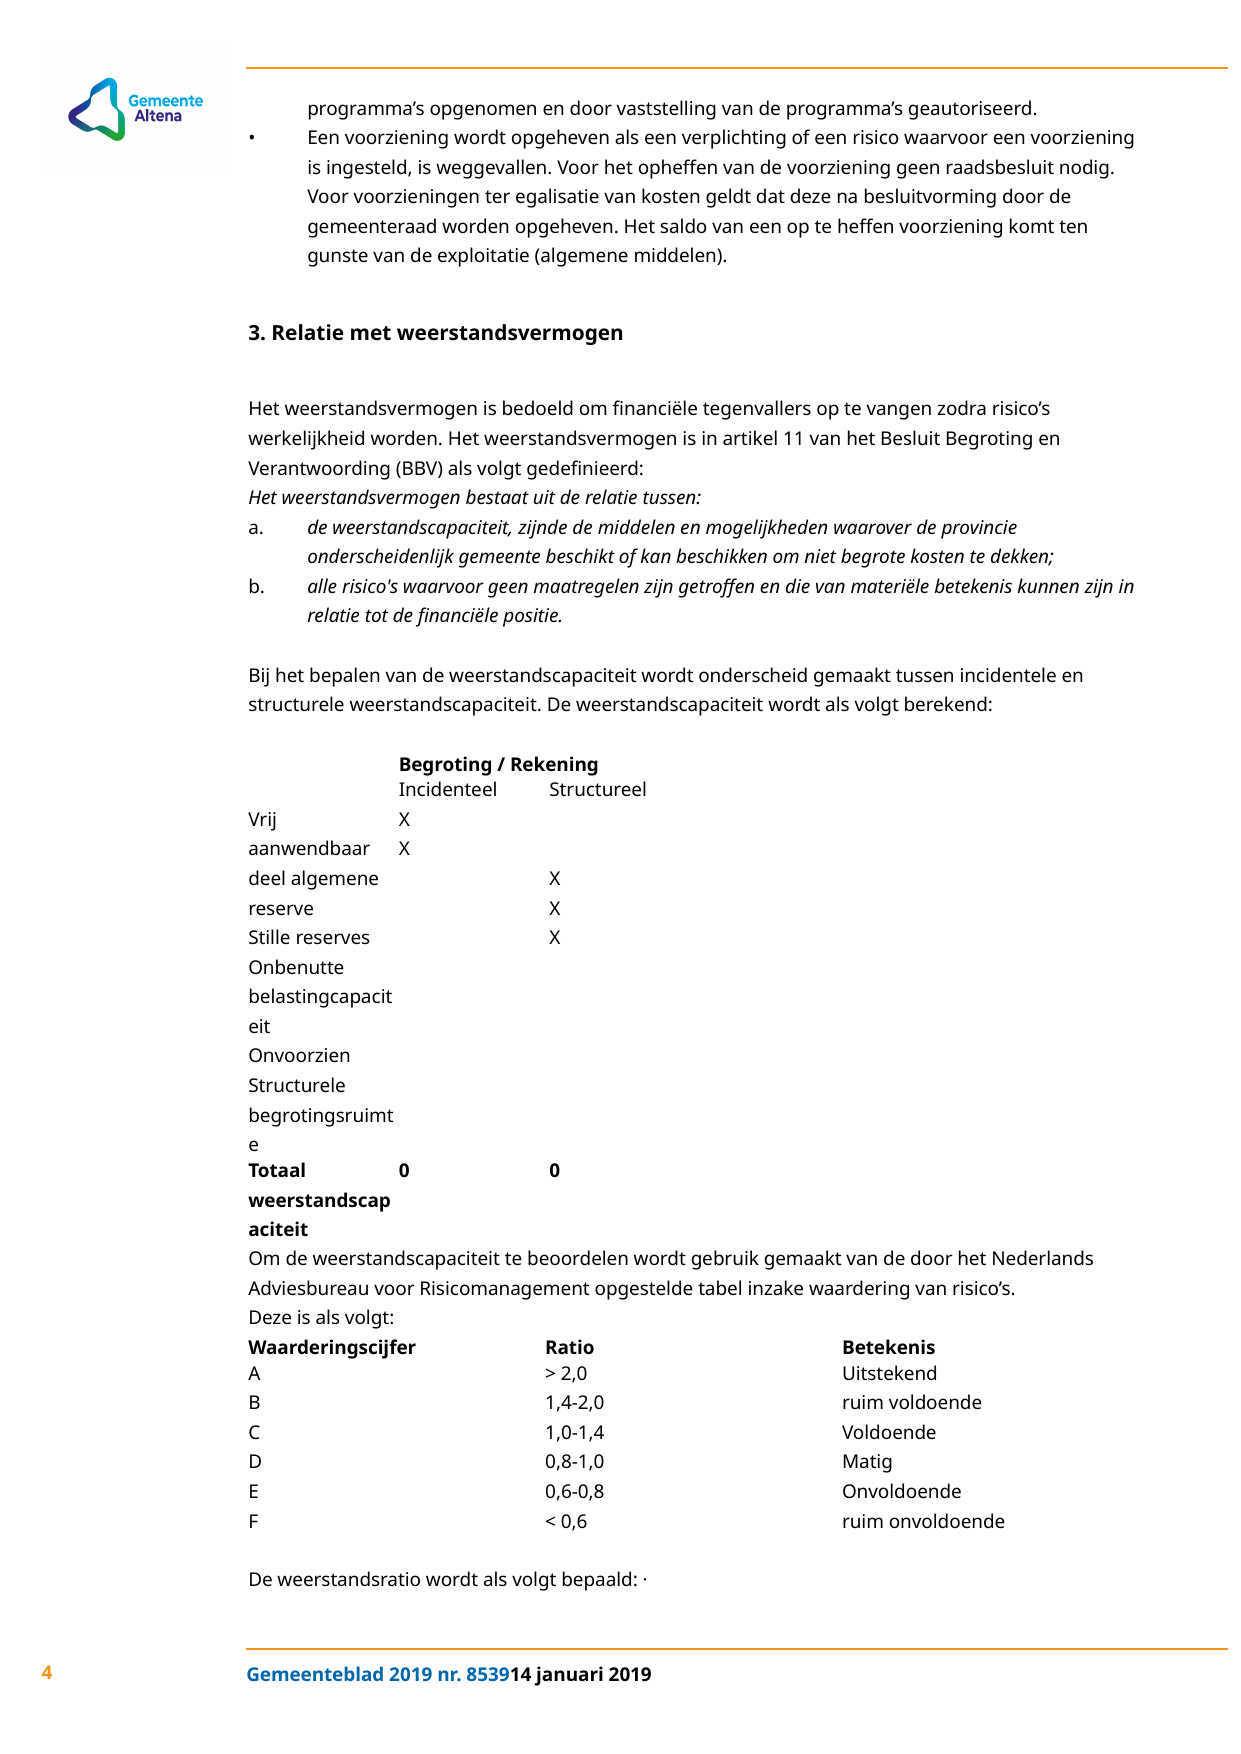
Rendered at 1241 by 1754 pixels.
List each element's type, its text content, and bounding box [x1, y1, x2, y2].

table_header [248, 751, 398, 806]
list de weerstandscapaciteit, zijnde de middelen en mogelijkheden waarover de provincie onderscheidenlijk gemeente beschikt of kan beschikken om niet begrote kosten te dekken; [248, 514, 1152, 569]
table_cell Structureel [549, 776, 700, 806]
text Deze is als volgt: [248, 1304, 1152, 1330]
text Het weerstandsvermogen is bedoeld om financiële tegenvallers op te vangen zodra risico’s werkelijkheid worden. Het weerstandsvermogen is in artikel 11 van het Besluit Begroting en Verantwoording (BBV) als volgt gedefinieerd: [248, 396, 1152, 481]
table_header Betekenis [842, 1334, 1152, 1360]
text Bij het bepalen van de weerstandscapaciteit wordt onderscheid gemaakt tussen incidentele en structurele weerstandscapaciteit. De weerstandscapaciteit wordt als volgt berekend: [248, 662, 1152, 717]
table_header Begroting / Rekening [399, 751, 700, 776]
list Een voorziening wordt opgeheven als een verplichting of een risico waarvoor een voorziening is ingesteld, is weggevallen. Voor het opheffen van de voorziening geen raadsbesluit nodig. Voor voorzieningen ter egalisatie van kosten geldt dat deze na besluitvorming door de gemeenteraad worden opgeheven. Het saldo van een op te heffen voorziening komt ten gunste van de exploitatie (algemene middelen). [248, 124, 1152, 268]
table_cell A B C D E F [248, 1360, 545, 1533]
text Het weerstandsvermogen bestaat uit de relatie tussen: [248, 484, 1152, 510]
list alle risico's waarvoor geen maatregelen zijn getroffen en die van materiële betekenis kunnen zijn in relatie tot de financiële positie. [248, 573, 1152, 628]
text 3. Relatie met weerstandsvermogen [248, 318, 1152, 346]
table_cell 0 [549, 1157, 700, 1242]
text De weerstandsratio wordt als volgt bepaald: · [248, 1566, 1152, 1592]
table_cell 0 [399, 1157, 549, 1242]
list programma’s opgenomen en door vaststelling van de programma’s geautoriseerd. [248, 95, 1152, 121]
text Om de weerstandscapaciteit te beoordelen wordt gebruik gemaakt van de door het Nederlands Adviesbureau voor Risicomanagement opgestelde tabel inzake waardering van risico’s. [248, 1245, 1152, 1301]
table_cell X X [399, 806, 549, 1157]
table_cell X X X [549, 806, 700, 1157]
table_cell > 2,0 1,4-2,0 1,0-1,4 0,8-1,0 0,6-0,8 < 0,6 [545, 1360, 842, 1533]
table_header Waarderingscijfer [248, 1334, 545, 1360]
table_cell Uitstekend ruim voldoende Voldoende Matig Onvoldoende ruim onvoldoende [842, 1360, 1152, 1533]
table_header Ratio [545, 1334, 842, 1360]
picture [41, 47, 231, 172]
table_cell Totaal weerstandscapaciteit [248, 1157, 398, 1242]
table_cell Incidenteel [399, 776, 549, 806]
table_cell Vrij aanwendbaar deel algemene reserve Stille reserves Onbenutte belastingcapaciteit Onvoorzien Structurele begrotingsruimte [248, 806, 398, 1157]
